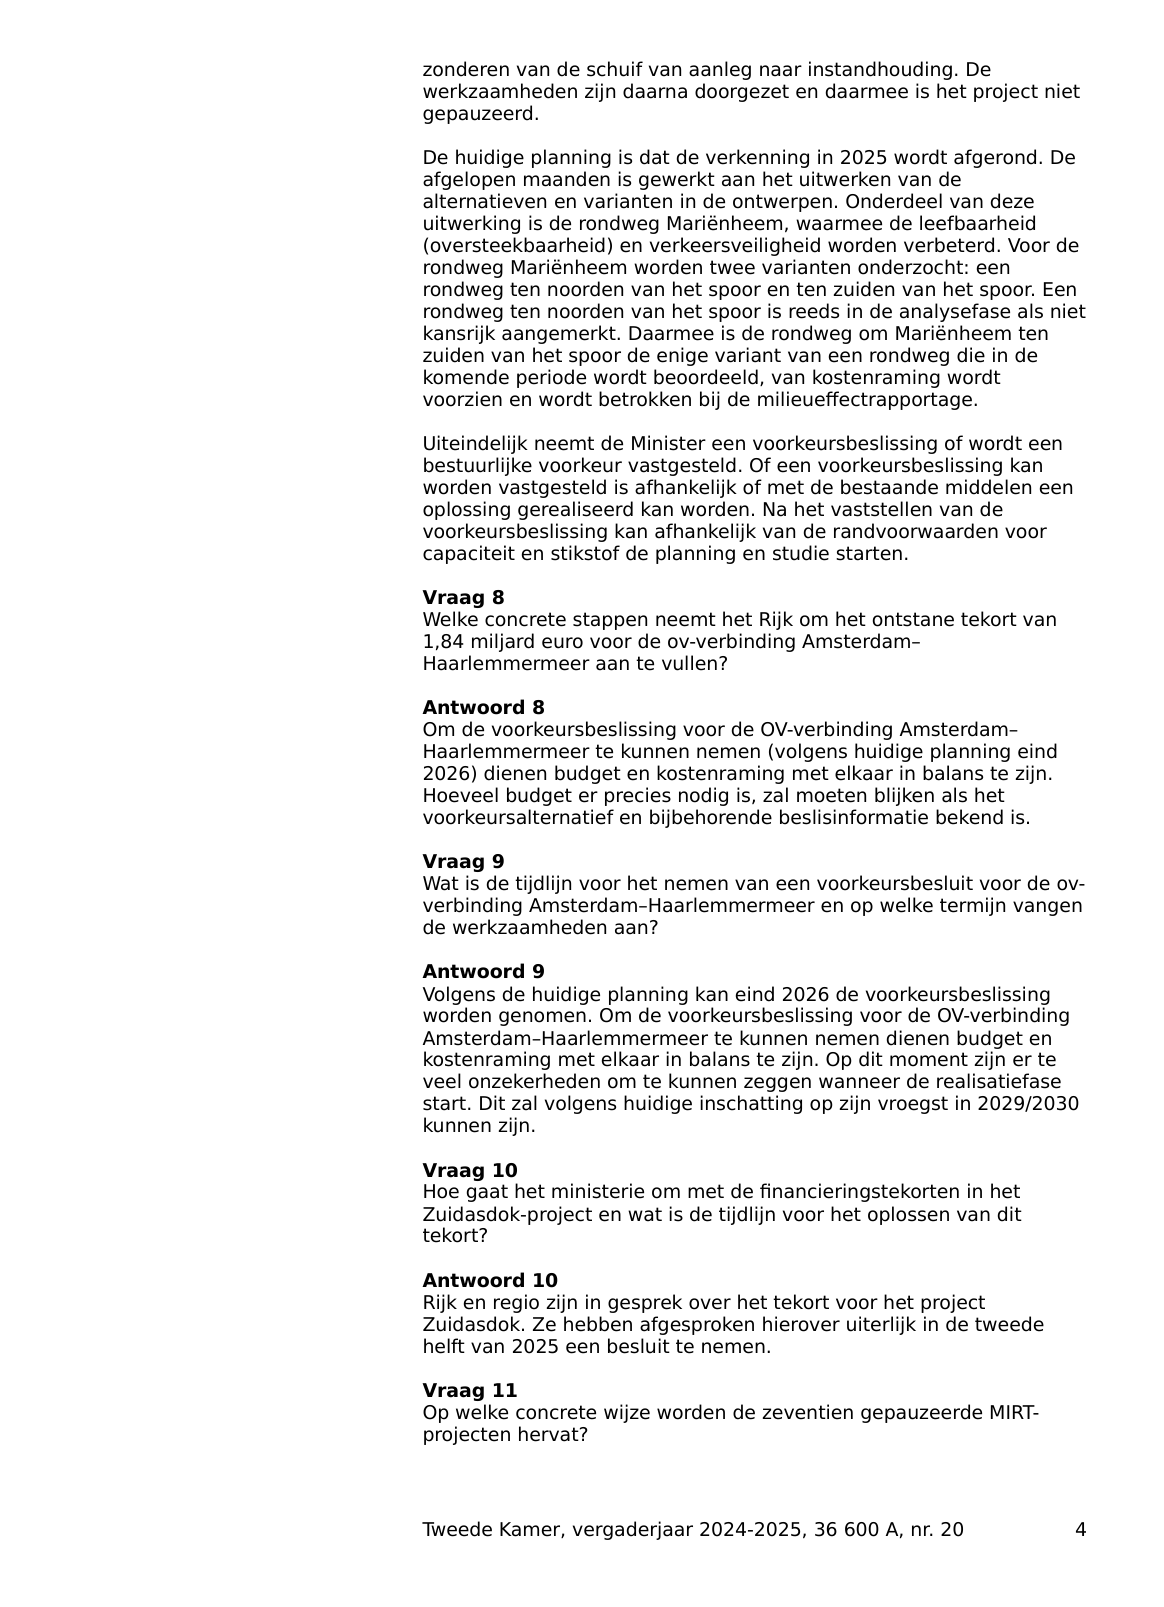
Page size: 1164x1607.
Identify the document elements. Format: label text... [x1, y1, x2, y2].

text Vraag 10 [422, 1159, 1087, 1181]
text zonderen van de schuif van aanleg naar instandhouding. De werkzaamheden zijn daarna doorgezet en daarmee is het project niet gepauzeerd. [422, 59, 1087, 125]
text Hoe gaat het ministerie om met de financieringstekorten in het Zuidasdok-project en wat is de tijdlijn voor het oplossen van dit tekort? [422, 1181, 1087, 1247]
text Wat is de tijdlijn voor het nemen van een voorkeursbesluit voor de ov-verbinding Amsterdam–Haarlemmermeer en op welke termijn vangen de werkzaamheden aan? [422, 873, 1087, 939]
text Antwoord 9 [422, 961, 1087, 983]
text De huidige planning is dat de verkenning in 2025 wordt afgerond. De afgelopen maanden is gewerkt aan het uitwerken van de alternatieven en varianten in de ontwerpen. Onderdeel van deze uitwerking is de rondweg Mariënheem, waarmee de leefbaarheid (oversteekbaarheid) en verkeersveiligheid worden verbeterd. Voor de rondweg Mariënheem worden twee varianten onderzocht: een rondweg ten noorden van het spoor en ten zuiden van het spoor. Een rondweg ten noorden van het spoor is reeds in de analysefase als niet kansrijk aangemerkt. Daarmee is de rondweg om Mariënheem ten zuiden van het spoor de enige variant van een rondweg die in de komende periode wordt beoordeeld, van kostenraming wordt voorzien en wordt betrokken bij de milieueffectrapportage. [422, 147, 1087, 411]
text Antwoord 8 [422, 697, 1087, 719]
text Volgens de huidige planning kan eind 2026 de voorkeursbeslissing worden genomen. Om de voorkeursbeslissing voor de OV-verbinding Amsterdam–Haarlemmermeer te kunnen nemen dienen budget en kostenraming met elkaar in balans te zijn. Op dit moment zijn er te veel onzekerheden om te kunnen zeggen wanneer de realisatiefase start. Dit zal volgens huidige inschatting op zijn vroegst in 2029/2030 kunnen zijn. [422, 983, 1087, 1137]
text Antwoord 10 [422, 1269, 1087, 1292]
text Vraag 11 [422, 1380, 1087, 1402]
text Op welke concrete wijze worden de zeventien gepauzeerde MIRT-projecten hervat? [422, 1402, 1087, 1446]
text Uiteindelijk neemt de Minister een voorkeursbeslissing of wordt een bestuurlijke voorkeur vastgesteld. Of een voorkeursbeslissing kan worden vastgesteld is afhankelijk of met de bestaande middelen een oplossing gerealiseerd kan worden. Na het vaststellen van de voorkeursbeslissing kan afhankelijk van de randvoorwaarden voor capaciteit en stikstof de planning en studie starten. [422, 433, 1087, 565]
text Rijk en regio zijn in gesprek over het tekort voor het project Zuidasdok. Ze hebben afgesproken hierover uiterlijk in de tweede helft van 2025 een besluit te nemen. [422, 1292, 1087, 1357]
text Vraag 8 [422, 587, 1087, 609]
text Welke concrete stappen neemt het Rijk om het ontstane tekort van 1,84 miljard euro voor de ov-verbinding Amsterdam–Haarlemmermeer aan te vullen? [422, 609, 1087, 675]
text Vraag 9 [422, 851, 1087, 873]
text Om de voorkeursbeslissing voor de OV-verbinding Amsterdam–Haarlemmermeer te kunnen nemen (volgens huidige planning eind 2026) dienen budget en kostenraming met elkaar in balans te zijn. Hoeveel budget er precies nodig is, zal moeten blijken als het voorkeursalternatief en bijbehorende beslisinformatie bekend is. [422, 719, 1087, 829]
